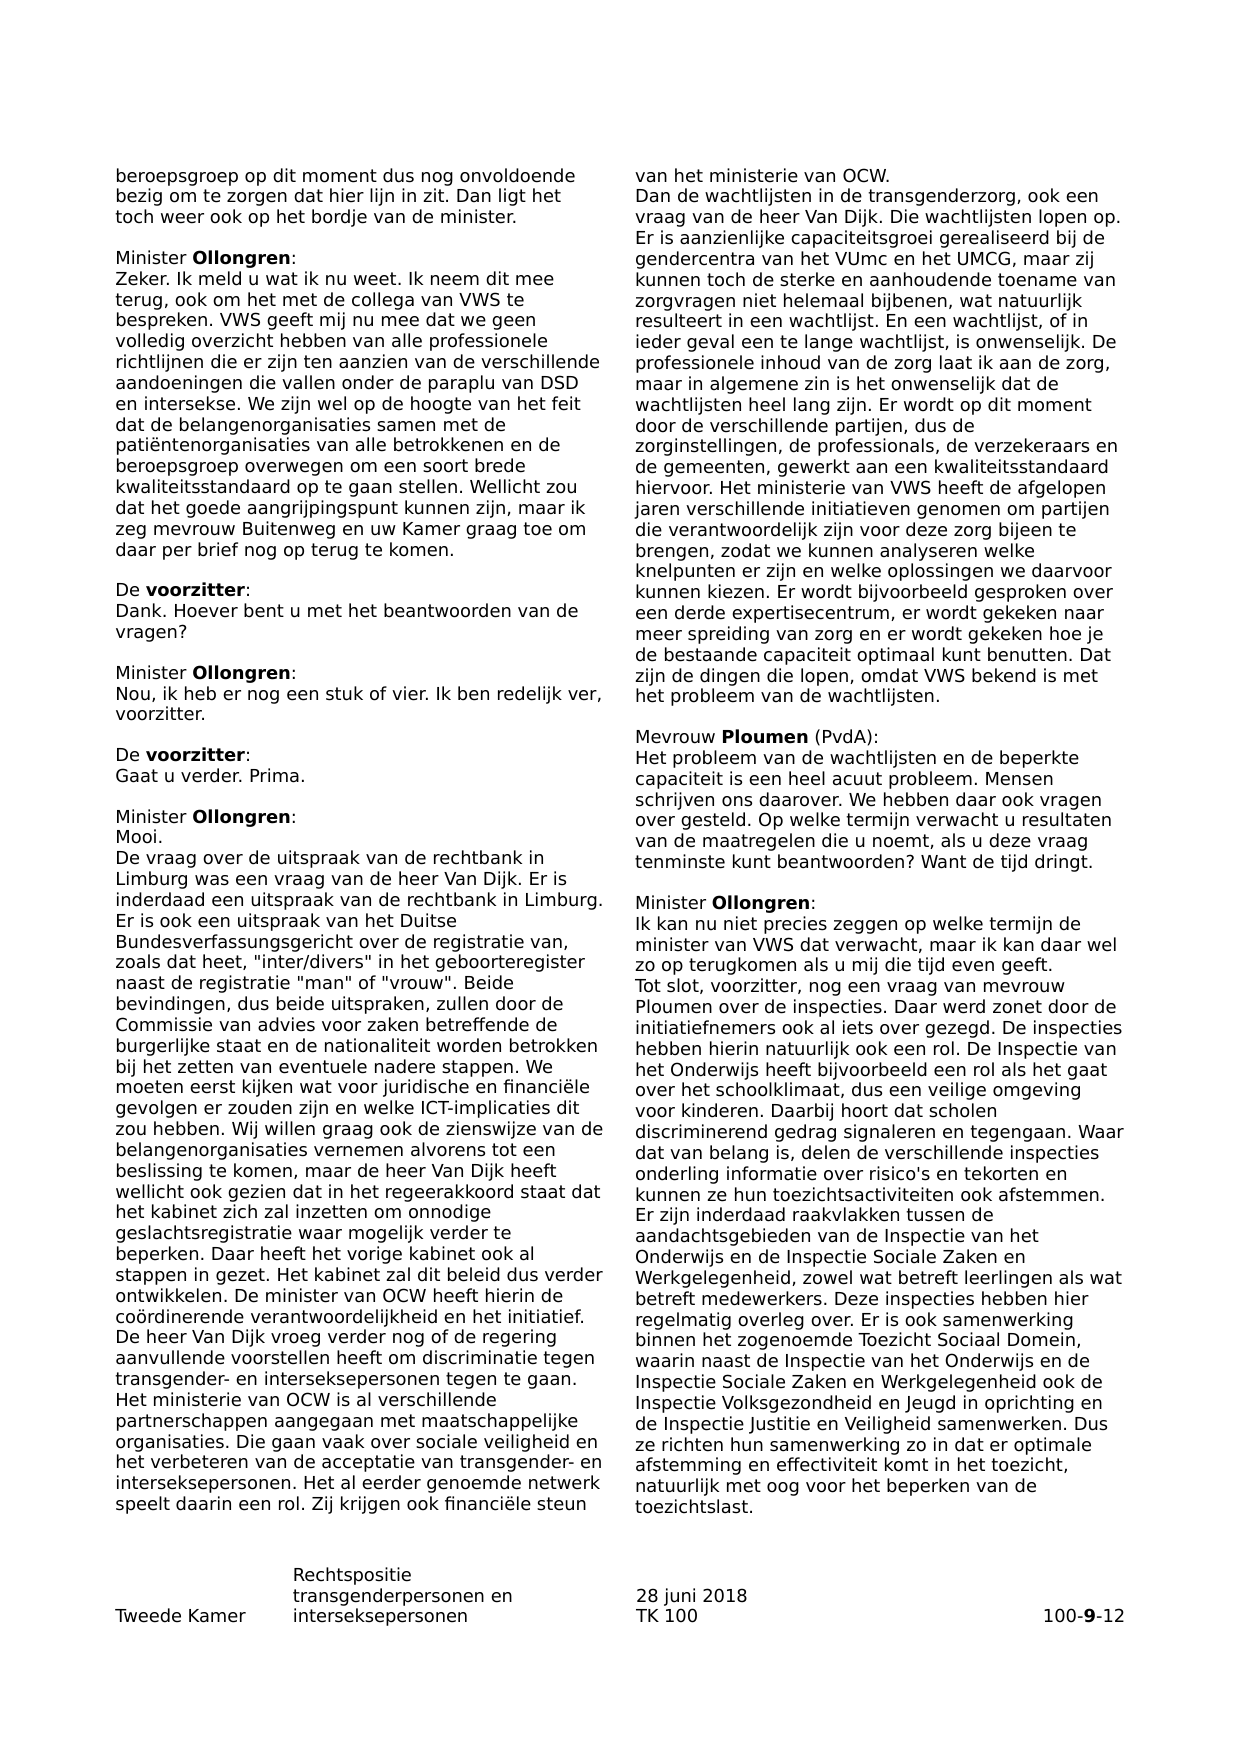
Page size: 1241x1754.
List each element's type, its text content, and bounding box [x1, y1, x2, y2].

text Dan de wachtlijsten in de transgenderzorg, ook een vraag van de heer Van Dijk. Die wachtlijsten lopen op. Er is aanzienlijke capaciteitsgroei gerealiseerd bij de gendercentra van het VUmc en het UMCG, maar zij kunnen toch de sterke en aanhoudende toename van zorgvragen niet helemaal bijbenen, wat natuurlijk resulteert in een wachtlijst. En een wachtlijst, of in ieder geval een te lange wachtlijst, is onwenselijk. De professionele inhoud van de zorg laat ik aan de zorg, maar in algemene zin is het onwenselijk dat de wachtlijsten heel lang zijn. Er wordt op dit moment door de verschillende partijen, dus de zorginstellingen, de professionals, de verzekeraars en de gemeenten, gewerkt aan een kwaliteitsstandaard hiervoor. Het ministerie van VWS heeft de afgelopen jaren verschillende initiatieven genomen om partijen die verantwoordelijk zijn voor deze zorg bijeen te brengen, zodat we kunnen analyseren welke knelpunten er zijn en welke oplossingen we daarvoor kunnen kiezen. Er wordt bijvoorbeeld gesproken over een derde expertisecentrum, er wordt gekeken naar meer spreiding van zorg en er wordt gekeken hoe je de bestaande capaciteit optimaal kunt benutten. Dat zijn de dingen die lopen, omdat VWS bekend is met het probleem van de wachtlijsten. [635, 186, 1125, 707]
text Minister Ollongren: [635, 893, 1125, 913]
text Dank. Hoever bent u met het beantwoorden van de vragen? [115, 601, 605, 643]
text beroepsgroep op dit moment dus nog onvoldoende bezig om te zorgen dat hier lijn in zit. Dan ligt het toch weer ook op het bordje van de minister. [115, 165, 605, 228]
text Gaat u verder. Prima. [115, 766, 605, 787]
text Het probleem van de wachtlijsten en de beperkte capaciteit is een heel acuut probleem. Mensen schrijven ons daarover. We hebben daar ook vragen over gesteld. Op welke termijn verwacht u resultaten van de maatregelen die u noemt, als u deze vraag tenminste kunt beantwoorden? Want de tijd dringt. [635, 748, 1125, 873]
text Zeker. Ik meld u wat ik nu weet. Ik neem dit mee terug, ook om het met de collega van VWS te bespreken. VWS geeft mij nu mee dat we geen volledig overzicht hebben van alle professionele richtlijnen die er zijn ten aanzien van de verschillende aandoeningen die vallen onder de paraplu van DSD en intersekse. We zijn wel op de hoogte van het feit dat de belangenorganisaties samen met de patiëntenorganisaties van alle betrokkenen en de beroepsgroep overwegen om een soort brede kwaliteitsstandaard op te gaan stellen. Wellicht zou dat het goede aangrijpingspunt kunnen zijn, maar ik zeg mevrouw Buitenweg en uw Kamer graag toe om daar per brief nog op terug te komen. [115, 268, 605, 560]
text Minister Ollongren: [115, 663, 605, 683]
text van het ministerie van OCW. [635, 165, 1125, 186]
text De vraag over de uitspraak van de rechtbank in Limburg was een vraag van de heer Van Dijk. Er is inderdaad een uitspraak van de rechtbank in Limburg. Er is ook een uitspraak van het Duitse Bundesverfassungsgericht over de registratie van, zoals dat heet, "inter/divers" in het geboorteregister naast de registratie "man" of "vrouw". Beide bevindingen, dus beide uitspraken, zullen door de Commissie van advies voor zaken betreffende de burgerlijke staat en de nationaliteit worden betrokken bij het zetten van eventuele nadere stappen. We moeten eerst kijken wat voor juridische en financiële gevolgen er zouden zijn en welke ICT-implicaties dit zou hebben. Wij willen graag ook de zienswijze van de belangenorganisaties vernemen alvorens tot een beslissing te komen, maar de heer Van Dijk heeft wellicht ook gezien dat in het regeerakkoord staat dat het kabinet zich zal inzetten om onnodige geslachtsregistratie waar mogelijk verder te beperken. Daar heeft het vorige kabinet ook al stappen in gezet. Het kabinet zal dit beleid dus verder ontwikkelen. De minister van OCW heeft hierin de coördinerende verantwoordelijkheid en het initiatief. [115, 848, 605, 1327]
text Tot slot, voorzitter, nog een vraag van mevrouw Ploumen over de inspecties. Daar werd zonet door de initiatiefnemers ook al iets over gezegd. De inspecties hebben hierin natuurlijk ook een rol. De Inspectie van het Onderwijs heeft bijvoorbeeld een rol als het gaat over het schoolklimaat, dus een veilige omgeving voor kinderen. Daarbij hoort dat scholen discriminerend gedrag signaleren en tegengaan. Waar dat van belang is, delen de verschillende inspecties onderling informatie over risico's en tekorten en kunnen ze hun toezichtsactiviteiten ook afstemmen. Er zijn inderdaad raakvlakken tussen de aandachtsgebieden van de Inspectie van het Onderwijs en de Inspectie Sociale Zaken en Werkgelegenheid, zowel wat betreft leerlingen als wat betreft medewerkers. Deze inspecties hebben hier regelmatig overleg over. Er is ook samenwerking binnen het zogenoemde Toezicht Sociaal Domein, waarin naast de Inspectie van het Onderwijs en de Inspectie Sociale Zaken en Werkgelegenheid ook de Inspectie Volksgezondheid en Jeugd in oprichting en de Inspectie Justitie en Veiligheid samenwerken. Dus ze richten hun samenwerking zo in dat er optimale afstemming en effectiviteit komt in het toezicht, natuurlijk met oog voor het beperken van de toezichtslast. [635, 976, 1125, 1518]
text De voorzitter: [115, 745, 605, 766]
text Ik kan nu niet precies zeggen op welke termijn de minister van VWS dat verwacht, maar ik kan daar wel zo op terugkomen als u mij die tijd even geeft. [635, 913, 1125, 976]
text Minister Ollongren: [115, 807, 605, 827]
text Mevrouw Ploumen (PvdA): [635, 727, 1125, 748]
text Minister Ollongren: [115, 248, 605, 268]
text De voorzitter: [115, 580, 605, 601]
text Nou, ik heb er nog een stuk of vier. Ik ben redelijk ver, voorzitter. [115, 683, 605, 725]
text De heer Van Dijk vroeg verder nog of de regering aanvullende voorstellen heeft om discriminatie tegen transgender- en interseksepersonen tegen te gaan. Het ministerie van OCW is al verschillende partnerschappen aangegaan met maatschappelijke organisaties. Die gaan vaak over sociale veiligheid en het verbeteren van de acceptatie van transgender- en interseksepersonen. Het al eerder genoemde netwerk speelt daarin een rol. Zij krijgen ook financiële steun [115, 1327, 605, 1515]
text Mooi. [115, 827, 605, 848]
